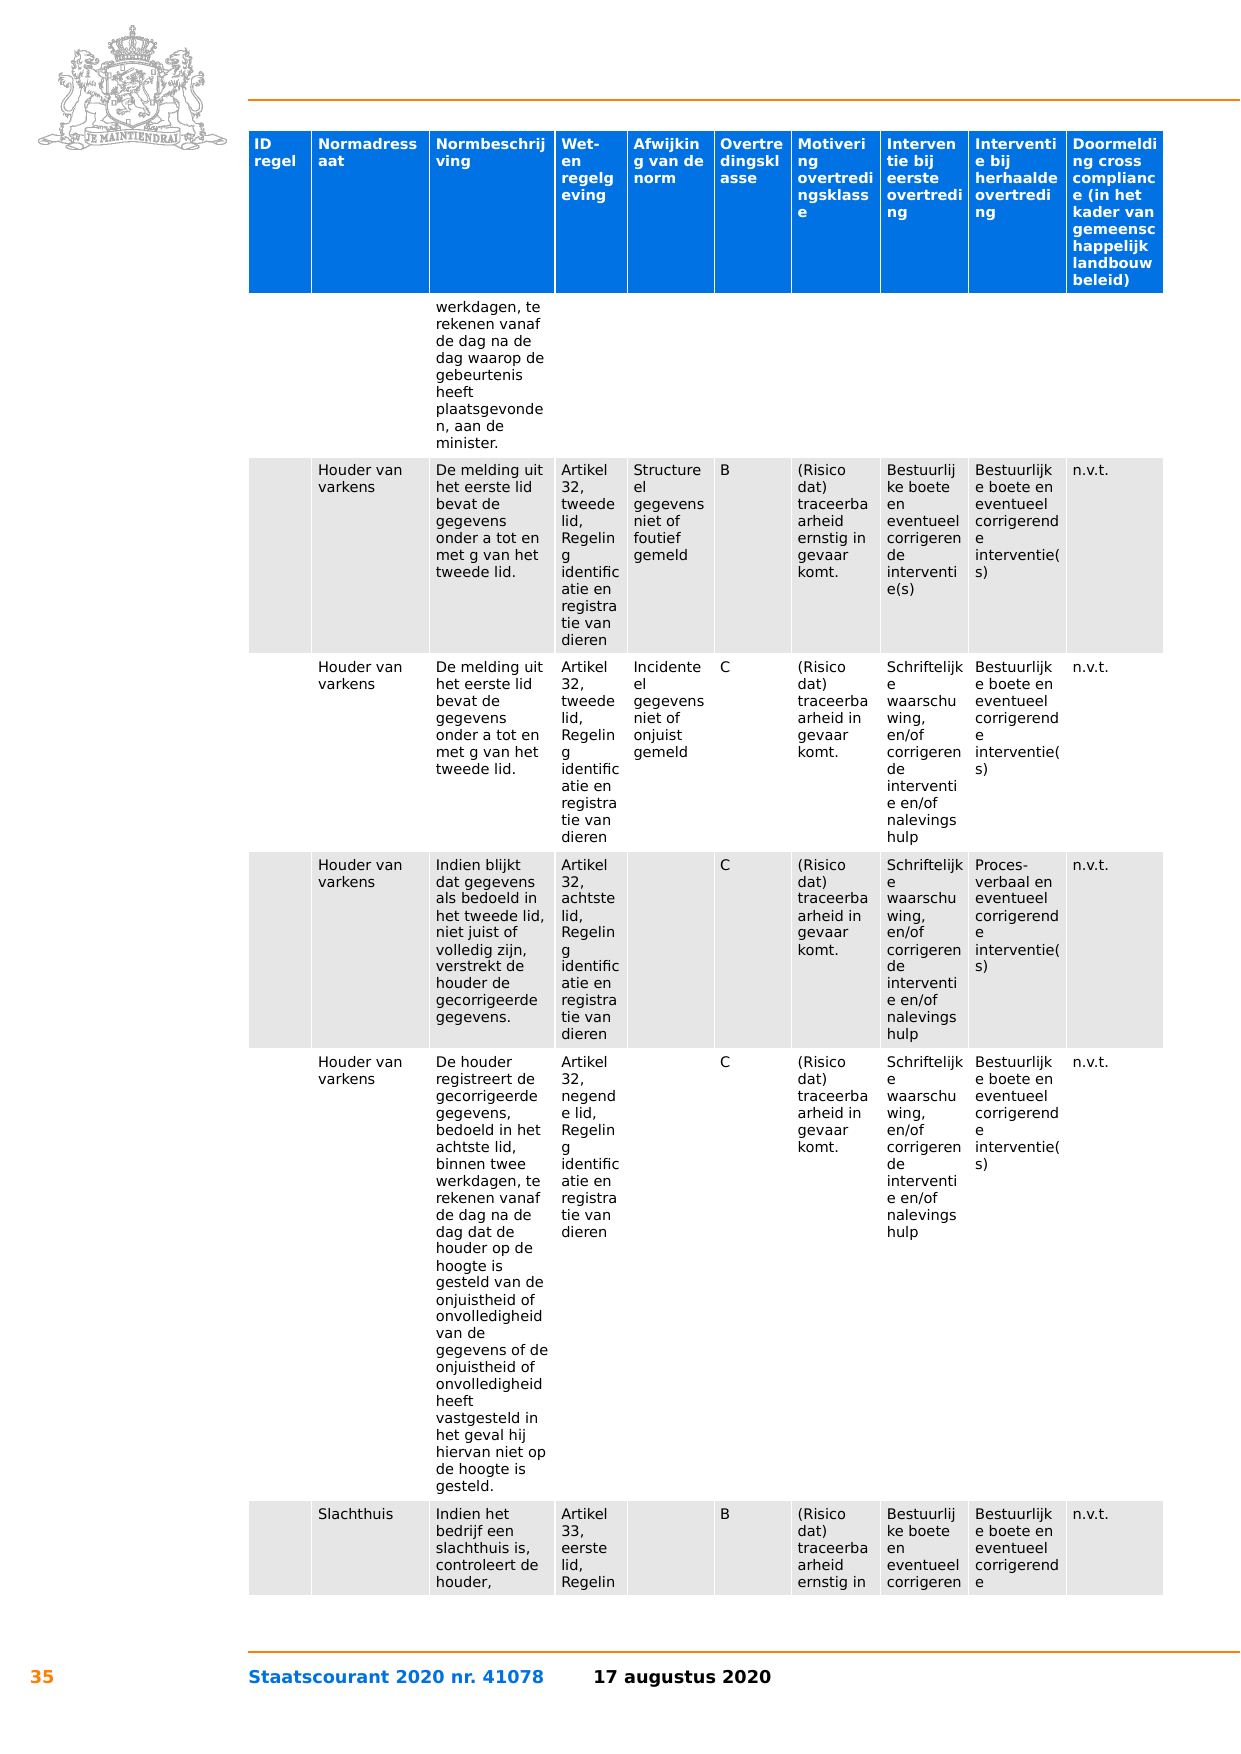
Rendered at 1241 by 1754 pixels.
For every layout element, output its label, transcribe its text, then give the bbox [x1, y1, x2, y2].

table_cell Proces-verbaal en eventueel corrigerende interventie(s) [969, 852, 1066, 1048]
table_cell n.v.t. [1067, 458, 1163, 653]
table_cell n.v.t. [1067, 655, 1163, 851]
table_cell C [715, 852, 791, 1048]
table_header Normbeschrijving [430, 131, 554, 293]
table_cell [249, 1501, 311, 1595]
table_cell [628, 294, 714, 456]
table_cell [628, 852, 714, 1048]
table_cell [715, 294, 791, 456]
table_cell (Risico dat) traceerbaarheid in gevaar komt. [792, 1049, 880, 1500]
table_cell n.v.t. [1067, 1501, 1163, 1595]
table_cell B [715, 458, 791, 653]
table_cell (Risico dat) traceerbaarheid ernstig in [792, 1501, 880, 1595]
table_cell Bestuurlijke boete en eventueel corrigerende interventie(s) [969, 458, 1066, 653]
table_cell (Risico dat) traceerbaarheid in gevaar komt. [792, 852, 880, 1048]
table_cell Structureel gegevens niet of foutief gemeld [628, 458, 714, 653]
table_cell Indien blijkt dat gegevens als bedoeld in het tweede lid, niet juist of volledig zijn, verstrekt de houder de gecorrigeerde gegevens. [430, 852, 554, 1048]
table_cell Houder van varkens [312, 852, 429, 1048]
table_header Interventie bij eerste overtreding [881, 131, 968, 293]
table_cell Artikel 32, tweede lid, Regeling identificatie en registratie van dieren [556, 655, 627, 851]
table_cell Bestuurlijke boete en eventueel corrigerende interventie(s) [969, 655, 1066, 851]
table_header Overtredingsklasse [715, 131, 791, 293]
table_cell [249, 655, 311, 851]
table_cell Indien het bedrijf een slachthuis is, controleert de houder, [430, 1501, 554, 1595]
table_cell Houder van varkens [312, 1049, 429, 1500]
table_cell n.v.t. [1067, 1049, 1163, 1500]
table_cell [249, 458, 311, 653]
table_header Interventie bij herhaalde overtreding [969, 131, 1066, 293]
table_cell [1067, 294, 1163, 456]
table_cell B [715, 1501, 791, 1595]
table_cell (Risico dat) traceerbaarheid ernstig in gevaar komt. [792, 458, 880, 653]
table_cell C [715, 1049, 791, 1500]
table_cell De melding uit het eerste lid bevat de gegevens onder a tot en met g van het tweede lid. [430, 458, 554, 653]
table_cell [792, 294, 880, 456]
table_cell [312, 294, 429, 456]
table_cell (Risico dat) traceerbaarheid in gevaar komt. [792, 655, 880, 851]
picture [38, 25, 227, 150]
table_cell Schriftelijke waarschuwing, en/of corrigerende interventie en/of nalevingshulp [881, 655, 968, 851]
table_cell werkdagen, te rekenen vanaf de dag na de dag waarop de gebeurtenis heeft plaatsgevonden, aan de minister. [430, 294, 554, 456]
table_cell Bestuurlijke boete en eventueel corrigerende [969, 1501, 1066, 1595]
table_header Afwijking van de norm [628, 131, 714, 293]
table_header Wet- en regelgeving [556, 131, 627, 293]
table_cell C [715, 655, 791, 851]
table_cell [881, 294, 968, 456]
table_cell Houder van varkens [312, 655, 429, 851]
table_cell [249, 852, 311, 1048]
table_header Motivering overtredingsklasse [792, 131, 880, 293]
table_cell [969, 294, 1066, 456]
table_cell Artikel 32, achtste lid, Regeling identificatie en registratie van dieren [556, 852, 627, 1048]
table_cell Slachthuis [312, 1501, 429, 1595]
table_header Normadressaat [312, 131, 429, 293]
table_cell Houder van varkens [312, 458, 429, 653]
table_cell [249, 1049, 311, 1500]
table_cell Artikel 33, eerste lid, Regelin [556, 1501, 627, 1595]
table_cell Schriftelijke waarschuwing, en/of corrigerende interventie en/of nalevingshulp [881, 852, 968, 1048]
table_cell Incidenteel gegevens niet of onjuist gemeld [628, 655, 714, 851]
table_cell De houder registreert de gecorrigeerde gegevens, bedoeld in het achtste lid, binnen twee werkdagen, te rekenen vanaf de dag na de dag dat de houder op de hoogte is gesteld van de onjuistheid of onvolledigheid van de gegevens of de onjuistheid of onvolledigheid heeft vastgesteld in het geval hij hiervan niet op de hoogte is gesteld. [430, 1049, 554, 1500]
table_cell Bestuurlijke boete en eventueel corrigeren [881, 1501, 968, 1595]
table_header ID regel [249, 131, 311, 293]
table_cell Schriftelijke waarschuwing, en/of corrigerende interventie en/of nalevingshulp [881, 1049, 968, 1500]
table_cell De melding uit het eerste lid bevat de gegevens onder a tot en met g van het tweede lid. [430, 655, 554, 851]
table_cell [628, 1049, 714, 1500]
table_cell Artikel 32, tweede lid, Regeling identificatie en registratie van dieren [556, 458, 627, 653]
table_cell [628, 1501, 714, 1595]
table_cell [249, 294, 311, 456]
table_cell Bestuurlijke boete en eventueel corrigerende interventie(s) [969, 1049, 1066, 1500]
table_cell n.v.t. [1067, 852, 1163, 1048]
table_cell Bestuurlijke boete en eventueel corrigerende interventie(s) [881, 458, 968, 653]
table_header Doormelding cross compliance (in het kader van gemeenschappelijk landbouwbeleid) [1067, 131, 1163, 293]
table_cell [556, 294, 627, 456]
table_cell Artikel 32, negende lid, Regeling identificatie en registratie van dieren [556, 1049, 627, 1500]
